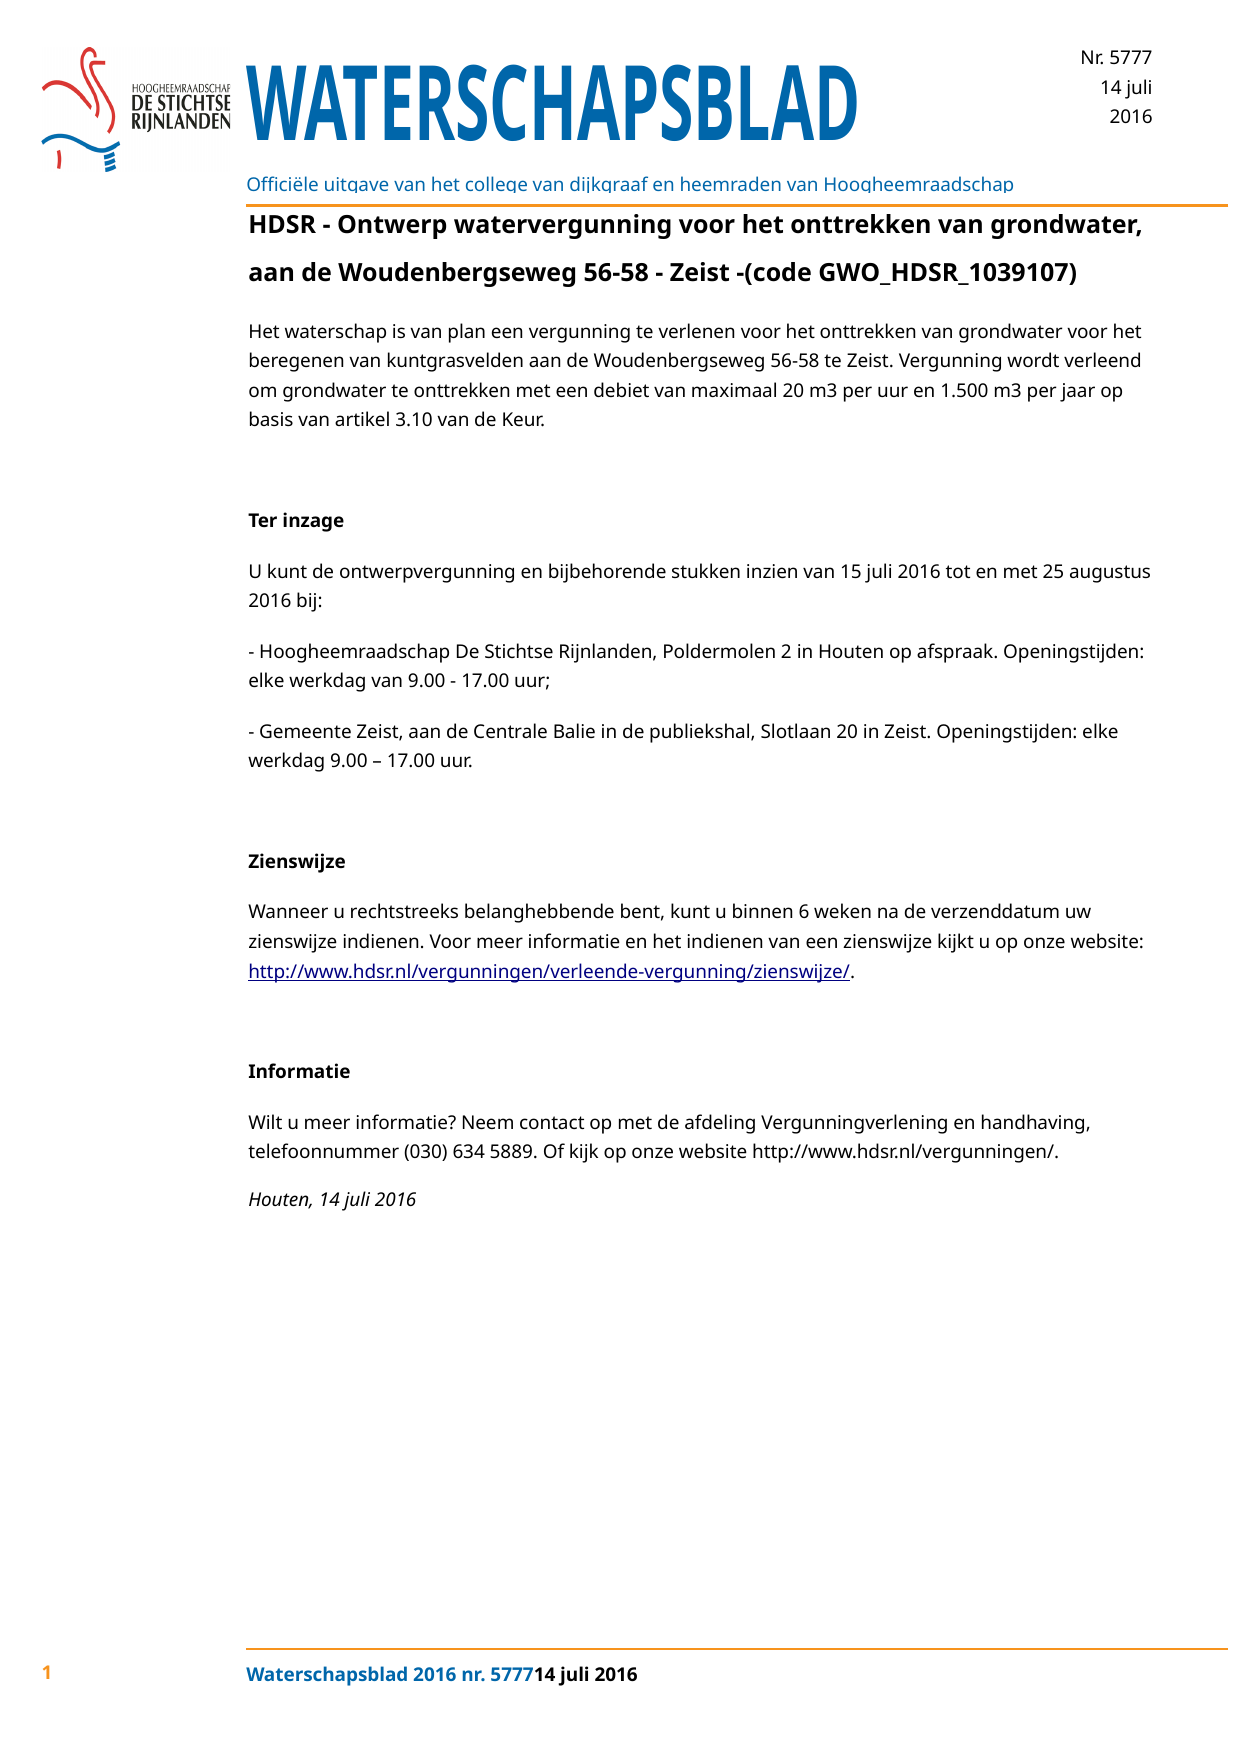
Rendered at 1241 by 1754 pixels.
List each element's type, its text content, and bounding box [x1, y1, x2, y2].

picture [41, 47, 231, 172]
text - Gemeente Zeist, aan de Centrale Balie in de publiekshal, Slotlaan 20 in Zeist. Openingstijden: elke werkdag 9.00 – 17.00 uur. [248, 718, 1152, 773]
text Informatie [248, 1059, 1152, 1084]
text Zienswijze [248, 848, 1152, 874]
text Ter inzage [248, 507, 1152, 533]
text Het waterschap is van plan een vergunning te verlenen voor het onttrekken van grondwater voor het beregenen van kuntgrasvelden aan de Woudenbergseweg 56-58 te Zeist. Vergunning wordt verleend om grondwater te onttrekken met een debiet van maximaal 20 m3 per uur en 1.500 m3 per jaar op basis van artikel 3.10 van de Keur. [248, 318, 1152, 432]
text Wilt u meer informatie? Neem contact op met de afdeling Vergunningverlening en handhaving, telefoonnummer (030) 634 5889. Of kijk op onze website http://www.hdsr.nl/vergunningen/. [248, 1109, 1152, 1164]
text Wanneer u rechtstreeks belanghebbende bent, kunt u binnen 6 weken na de verzenddatum uw zienswijze indienen. Voor meer informatie en het indienen van een zienswijze kijkt u op onze website: http://www.hdsr.nl/vergunningen/verleende-vergunning/zienswijze/. [248, 899, 1152, 984]
text Houten, 14 juli 2016 [248, 1187, 1152, 1212]
text HDSR - Ontwerp watervergunning voor het onttrekken van grondwater, aan de Woudenbergseweg 56-58 - Zeist -(code GWO_HDSR_1039107) [248, 207, 1152, 288]
text U kunt de ontwerpvergunning en bijbehorende stukken inzien van 15 juli 2016 tot en met 25 augustus 2016 bij: [248, 558, 1152, 613]
text - Hoogheemraadschap De Stichtse Rijnlanden, Poldermolen 2 in Houten op afspraak. Openingstijden: elke werkdag van 9.00 - 17.00 uur; [248, 638, 1152, 693]
